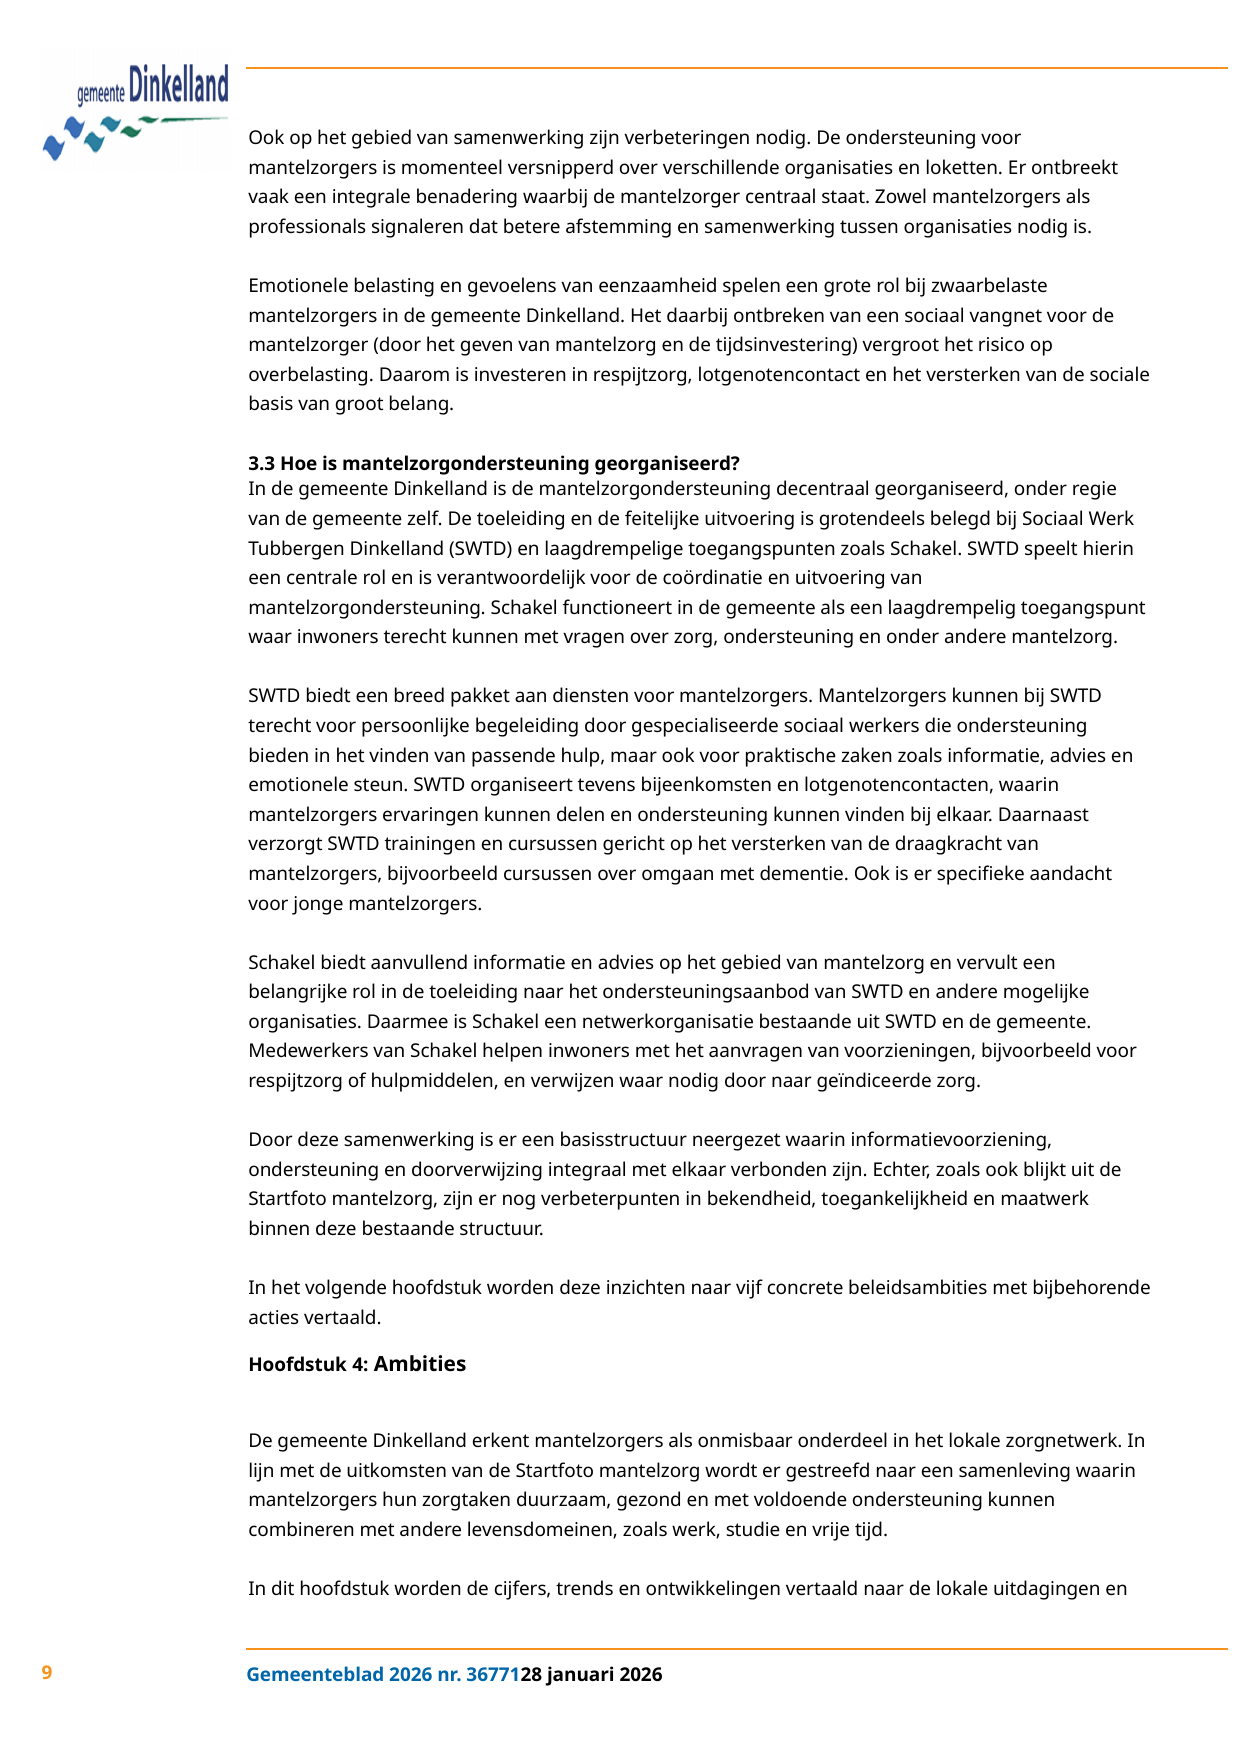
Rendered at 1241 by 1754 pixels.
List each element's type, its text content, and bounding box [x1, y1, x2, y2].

text Schakel biedt aanvullend informatie en advies op het gebied van mantelzorg en vervult een belangrijke rol in de toeleiding naar het ondersteuningsaanbod van SWTD en andere mogelijke organisaties. Daarmee is Schakel een netwerkorganisatie bestaande uit SWTD en de gemeente. Medewerkers van Schakel helpen inwoners met het aanvragen van voorzieningen, bijvoorbeeld voor respijtzorg of hulpmiddelen, en verwijzen waar nodig door naar geïndiceerde zorg. [248, 949, 1152, 1093]
picture [41, 47, 231, 172]
text Emotionele belasting en gevoelens van eenzaamheid spelen een grote rol bij zwaarbelaste mantelzorgers in de gemeente Dinkelland. Het daarbij ontbreken van een sociaal vangnet voor de mantelzorger (door het geven van mantelzorg en de tijdsinvestering) vergroot het risico op overbelasting. Daarom is investeren in respijtzorg, lotgenotencontact en het versterken van de sociale basis van groot belang. [248, 272, 1152, 416]
text SWTD biedt een breed pakket aan diensten voor mantelzorgers. Mantelzorgers kunnen bij SWTD terecht voor persoonlijke begeleiding door gespecialiseerde sociaal werkers die ondersteuning bieden in het vinden van passende hulp, maar ook voor praktische zaken zoals informatie, advies en emotionele steun. SWTD organiseert tevens bijeenkomsten en lotgenotencontacten, waarin mantelzorgers ervaringen kunnen delen en ondersteuning kunnen vinden bij elkaar. Daarnaast verzorgt SWTD trainingen en cursussen gericht op het versterken van de draagkracht van mantelzorgers, bijvoorbeeld cursussen over omgaan met dementie. Ook is er specifieke aandacht voor jonge mantelzorgers. [248, 683, 1152, 915]
text In het volgende hoofdstuk worden deze inzichten naar vijf concrete beleidsambities met bijbehorende acties vertaald. [248, 1274, 1152, 1329]
text In dit hoofdstuk worden de cijfers, trends en ontwikkelingen vertaald naar de lokale uitdagingen en [248, 1575, 1152, 1601]
text Ook op het gebied van samenwerking zijn verbeteringen nodig. De ondersteuning voor mantelzorgers is momenteel versnipperd over verschillende organisaties en loketten. Er ontbreekt vaak een integrale benadering waarbij de mantelzorger centraal staat. Zowel mantelzorgers als professionals signaleren dat betere afstemming en samenwerking tussen organisaties nodig is. [248, 124, 1152, 239]
text In de gemeente Dinkelland is de mantelzorgondersteuning decentraal georganiseerd, onder regie van de gemeente zelf. De toeleiding en de feitelijke uitvoering is grotendeels belegd bij Sociaal Werk Tubbergen Dinkelland (SWTD) en laagdrempelige toegangspunten zoals Schakel. SWTD speelt hierin een centrale rol en is verantwoordelijk voor de coördinatie en uitvoering van mantelzorgondersteuning. Schakel functioneert in de gemeente als een laagdrempelig toegangspunt waar inwoners terecht kunnen met vragen over zorg, ondersteuning en onder andere mantelzorg. [248, 476, 1152, 649]
text Hoofdstuk 4: Ambities [248, 1349, 1152, 1378]
text 3.3 Hoe is mantelzorgondersteuning georganiseerd? [248, 450, 1152, 476]
text Door deze samenwerking is er een basisstructuur neergezet waarin informatievoorziening, ondersteuning en doorverwijzing integraal met elkaar verbonden zijn. Echter, zoals ook blijkt uit de Startfoto mantelzorg, zijn er nog verbeterpunten in bekendheid, toegankelijkheid en maatwerk binnen deze bestaande structuur. [248, 1126, 1152, 1241]
text De gemeente Dinkelland erkent mantelzorgers als onmisbaar onderdeel in het lokale zorgnetwerk. In lijn met de uitkomsten van de Startfoto mantelzorg wordt er gestreefd naar een samenleving waarin mantelzorgers hun zorgtaken duurzaam, gezond en met voldoende ondersteuning kunnen combineren met andere levensdomeinen, zoals werk, studie en vrije tijd. [248, 1427, 1152, 1542]
